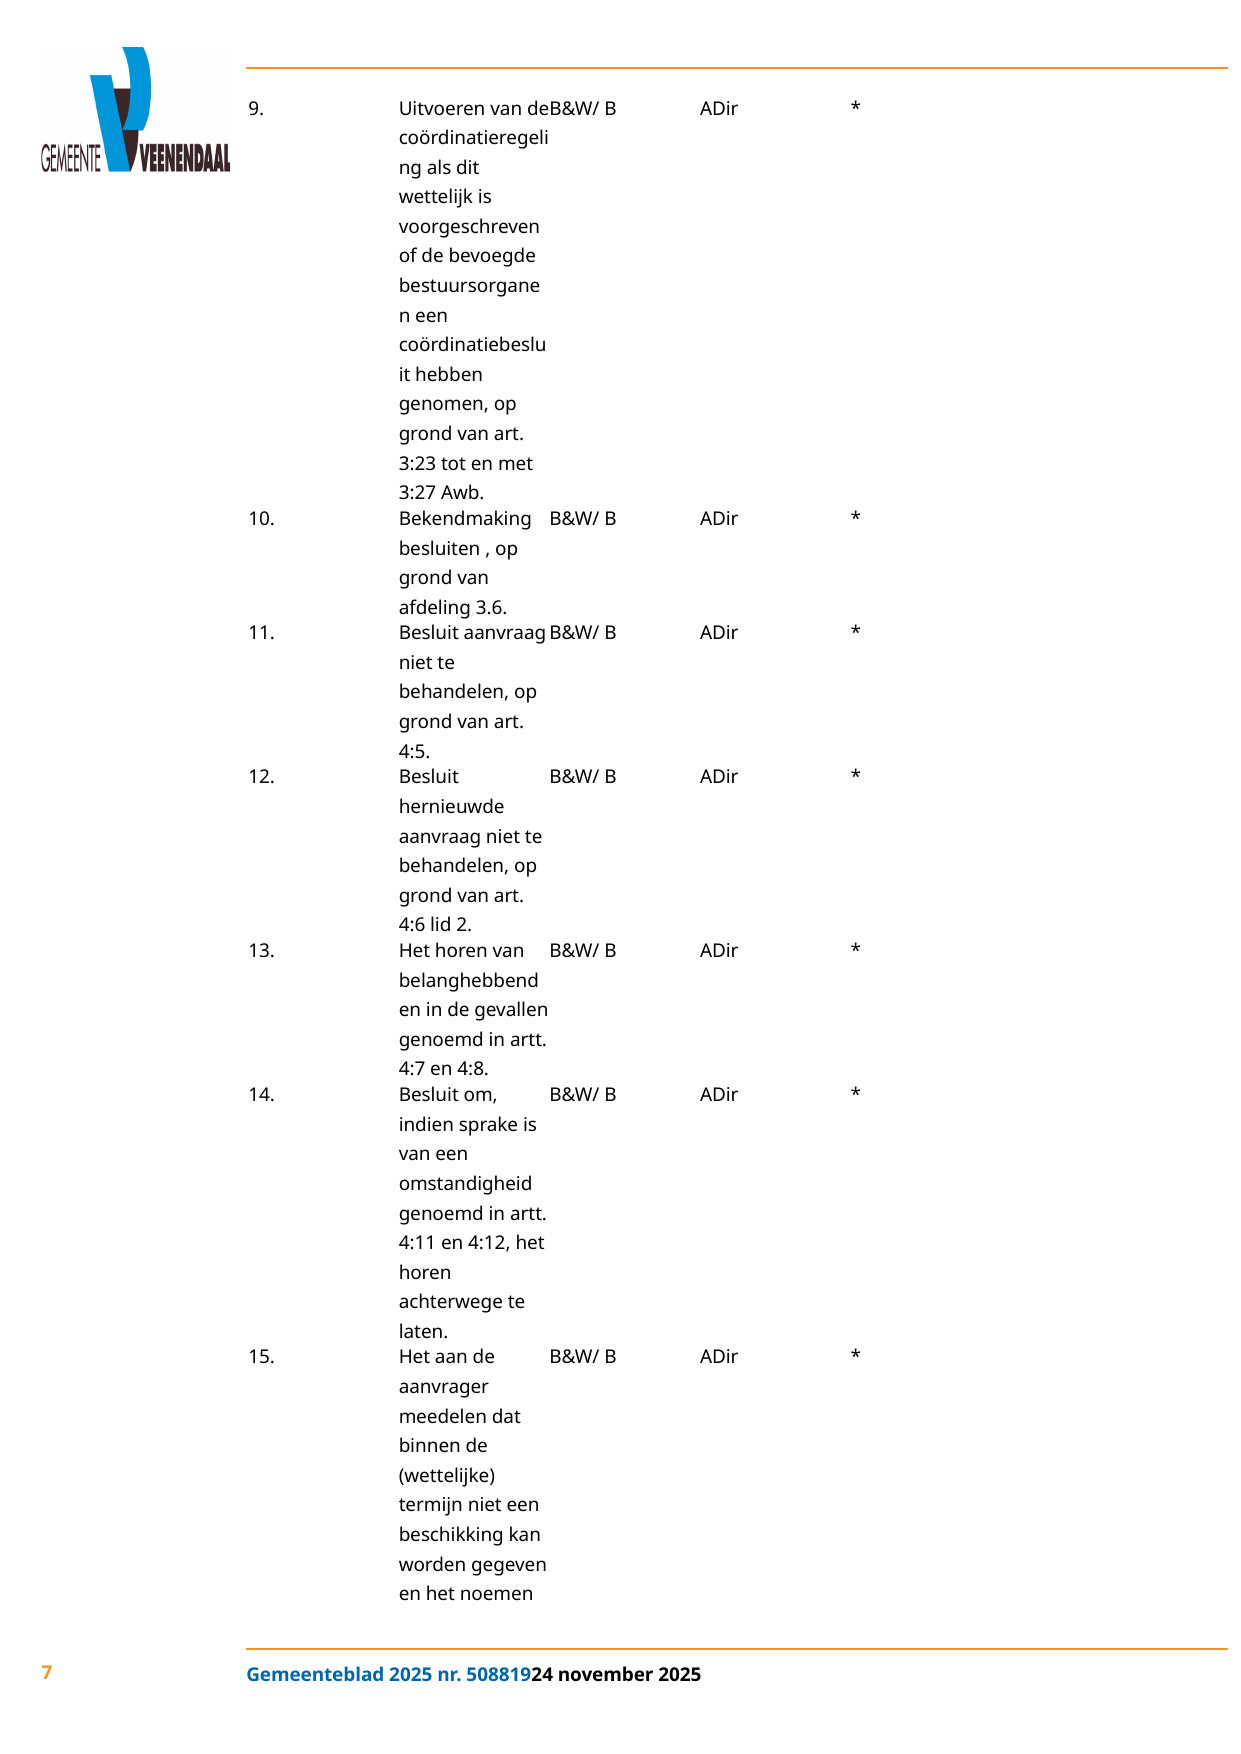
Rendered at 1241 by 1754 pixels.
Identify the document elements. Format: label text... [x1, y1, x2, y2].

table_cell Bekendmaking besluiten , op grond van afdeling 3.6. [399, 505, 549, 619]
table_cell [248, 764, 398, 937]
table_cell B&W/ B [549, 937, 700, 1081]
table_cell [248, 505, 398, 619]
table_cell * [850, 764, 1001, 937]
table_cell * [850, 95, 1001, 505]
table_cell B&W/ B [549, 764, 700, 937]
table_cell [248, 95, 398, 505]
table_cell * [850, 1081, 1001, 1344]
table_cell [1001, 937, 1152, 1081]
table_cell ADir [700, 1344, 850, 1606]
table_cell ADir [700, 1081, 850, 1344]
table_cell [248, 937, 398, 1081]
table_cell [248, 1344, 398, 1606]
table_cell Het aan de aanvrager meedelen dat binnen de (wettelijke) termijn niet een beschikking kan worden gegeven en het noemen [399, 1344, 549, 1606]
picture [123, 47, 231, 172]
table_cell [1001, 95, 1152, 505]
table_cell * [850, 505, 1001, 619]
table_cell B&W/ B [549, 1081, 700, 1344]
table_cell [1001, 505, 1152, 619]
table_cell B&W/ B [549, 95, 700, 505]
table_cell * [850, 1344, 1001, 1606]
table_cell Besluit om, indien sprake is van een omstandigheid genoemd in artt. 4:11 en 4:12, het horen achterwege te laten. [399, 1081, 549, 1344]
table_cell Uitvoeren van de coördinatieregeling als dit wettelijk is voorgeschreven of de bevoegde bestuursorganen een coördinatiebesluit hebben genomen, op grond van art. 3:23 tot en met 3:27 Awb. [399, 95, 549, 505]
table_cell [1001, 1081, 1152, 1344]
table_cell [1001, 620, 1152, 764]
table_cell * [850, 937, 1001, 1081]
table_cell B&W/ B [549, 1344, 700, 1606]
table_cell B&W/ B [549, 505, 700, 619]
picture [41, 47, 130, 172]
table_cell Besluit hernieuwde aanvraag niet te behandelen, op grond van art. 4:6 lid 2. [399, 764, 549, 937]
table_cell [1001, 1344, 1152, 1606]
table_cell * [850, 620, 1001, 764]
table_cell [248, 620, 398, 764]
table_cell B&W/ B [549, 620, 700, 764]
table_cell ADir [700, 620, 850, 764]
table_cell ADir [700, 95, 850, 505]
table_cell Het horen van belanghebbenden in de gevallen genoemd in artt. 4:7 en 4:8. [399, 937, 549, 1081]
table_cell Besluit aanvraag niet te behandelen, op grond van art. 4:5. [399, 620, 549, 764]
table_cell ADir [700, 505, 850, 619]
table_cell ADir [700, 764, 850, 937]
table_cell [248, 1081, 398, 1344]
table_cell ADir [700, 937, 850, 1081]
table_cell [1001, 764, 1152, 937]
